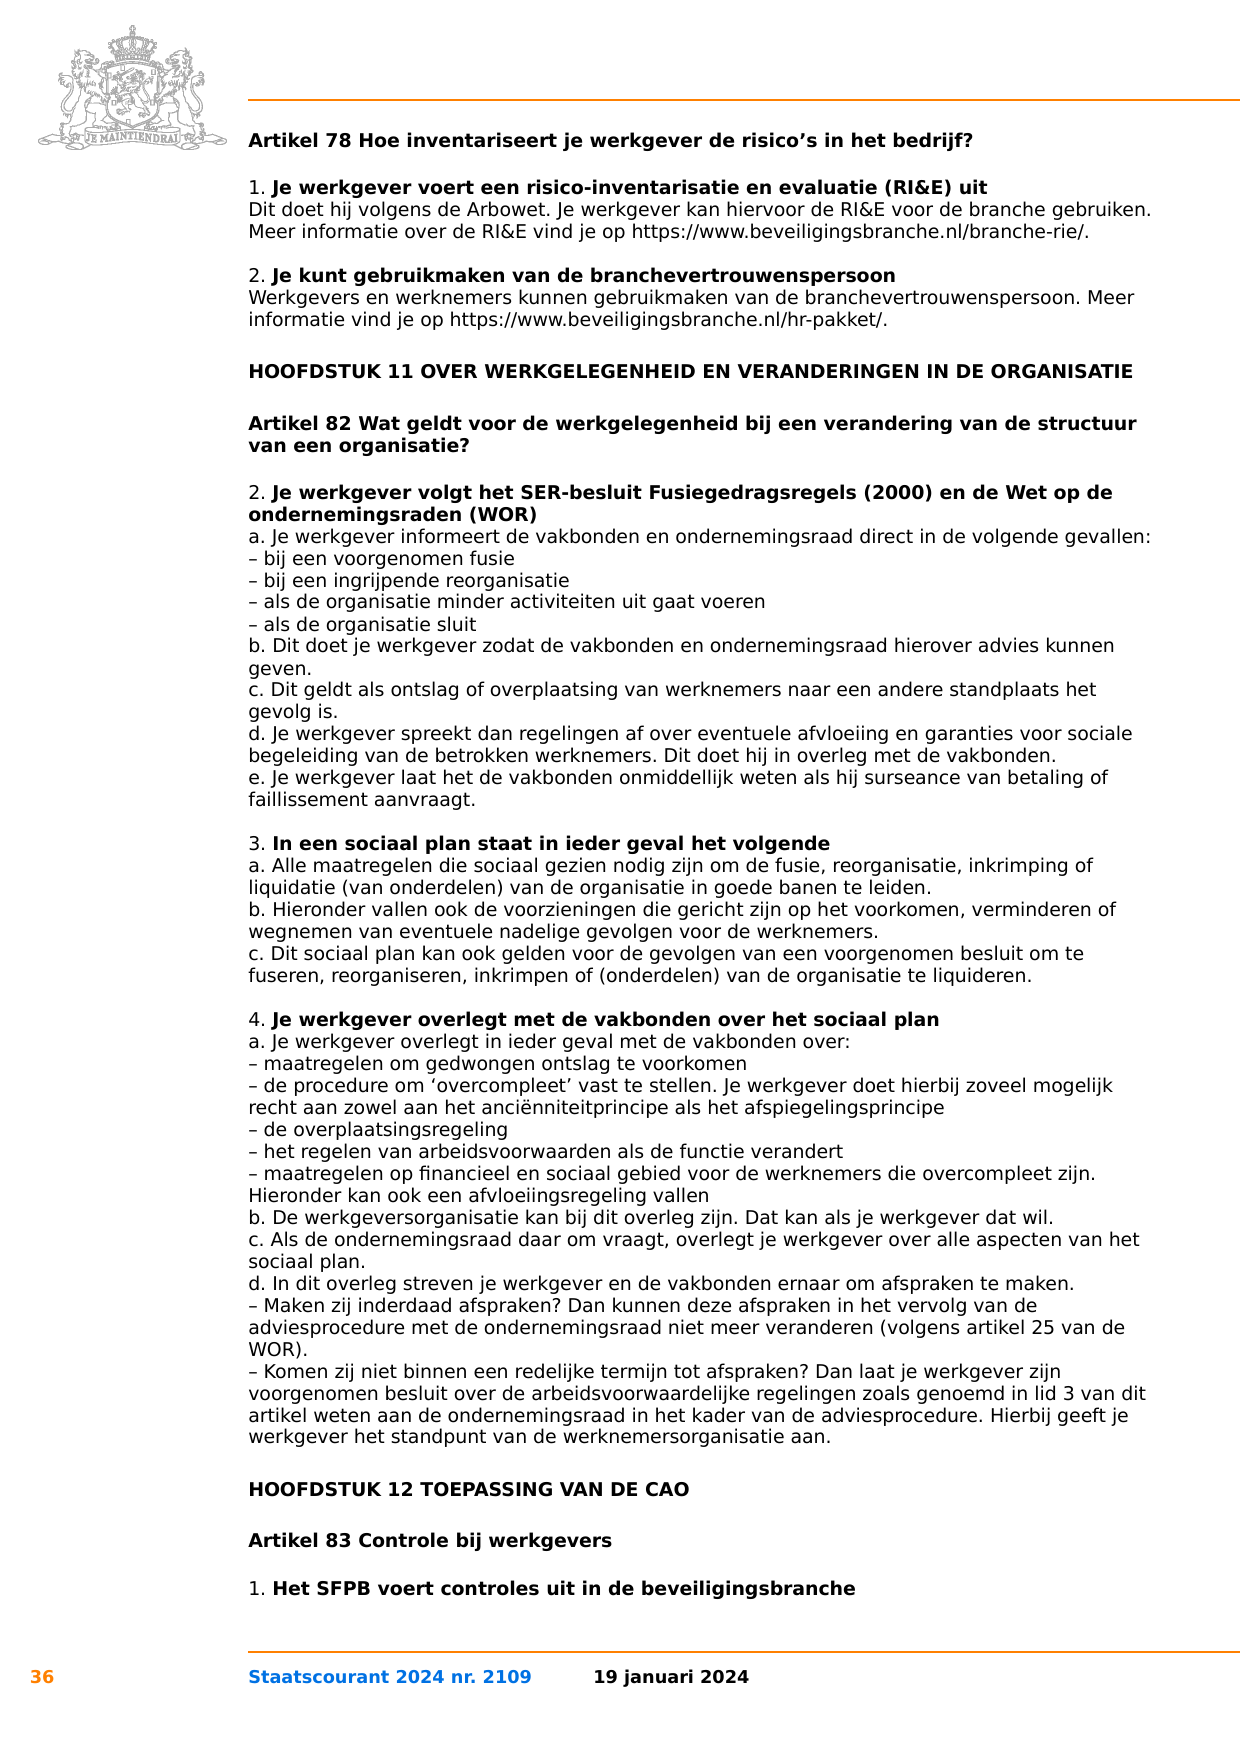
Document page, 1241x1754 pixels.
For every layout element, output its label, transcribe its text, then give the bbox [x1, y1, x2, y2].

text d. Je werkgever spreekt dan regelingen af over eventuele afvloeiing en garanties voor sociale begeleiding van de betrokken werknemers. Dit doet hij in overleg met de vakbonden. [248, 723, 1163, 767]
text 1. Je werkgever voert een risico-inventarisatie en evaluatie (RI&E) uit [248, 177, 1163, 199]
text c. Dit sociaal plan kan ook gelden voor de gevolgen van een voorgenomen besluit om te fuseren, reorganiseren, inkrimpen of (onderdelen) van de organisatie te liquideren. [248, 943, 1163, 987]
subtitle Artikel 83 Controle bij werkgevers [248, 1530, 1163, 1552]
text b. De werkgeversorganisatie kan bij dit overleg zijn. Dat kan als je werkgever dat wil. [248, 1207, 1163, 1229]
text 2. Je werkgever volgt het SER-besluit Fusiegedragsregels (2000) en de Wet op de ondernemingsraden (WOR) [248, 482, 1163, 526]
text b. Dit doet je werkgever zodat de vakbonden en ondernemingsraad hierover advies kunnen geven. [248, 635, 1163, 679]
subtitle HOOFDSTUK 12 TOEPASSING VAN DE CAO [248, 1478, 1163, 1500]
text b. Hieronder vallen ook de voorzieningen die gericht zijn op het voorkomen, verminderen of wegnemen van eventuele nadelige gevolgen voor de werknemers. [248, 899, 1163, 943]
text – bij een ingrijpende reorganisatie [248, 569, 1163, 591]
text – de overplaatsingsregeling [248, 1119, 1163, 1141]
text c. Dit geldt als ontslag of overplaatsing van werknemers naar een andere standplaats het gevolg is. [248, 679, 1163, 723]
text 1. Het SFPB voert controles uit in de beveiligingsbranche [248, 1577, 1163, 1599]
text – maatregelen op financieel en sociaal gebied voor de werknemers die overcompleet zijn. Hieronder kan ook een afvloeiingsregeling vallen [248, 1163, 1163, 1207]
text 4. Je werkgever overlegt met de vakbonden over het sociaal plan [248, 1009, 1163, 1031]
text Dit doet hij volgens de Arbowet. Je werkgever kan hiervoor de RI&E voor de branche gebruiken. Meer informatie over de RI&E vind je op https://www.beveiligingsbranche.nl/branche-rie/. [248, 199, 1163, 243]
text – het regelen van arbeidsvoorwaarden als de functie verandert [248, 1141, 1163, 1163]
text – als de organisatie sluit [248, 613, 1163, 635]
text – de procedure om ‘overcompleet’ vast te stellen. Je werkgever doet hierbij zoveel mogelijk recht aan zowel aan het anciënniteitprincipe als het afspiegelingsprincipe [248, 1075, 1163, 1119]
text d. In dit overleg streven je werkgever en de vakbonden ernaar om afspraken te maken. [248, 1273, 1163, 1294]
subtitle HOOFDSTUK 11 OVER WERKGELEGENHEID EN VERANDERINGEN IN DE ORGANISATIE [248, 361, 1163, 383]
subtitle Artikel 78 Hoe inventariseert je werkgever de risico’s in het bedrijf? [248, 130, 1163, 152]
text – Komen zij niet binnen een redelijke termijn tot afspraken? Dan laat je werkgever zijn voorgenomen besluit over de arbeidsvoorwaardelijke regelingen zoals genoemd in lid 3 van dit artikel weten aan de ondernemingsraad in het kader van de adviesprocedure. Hierbij geeft je werkgever het standpunt van de werknemersorganisatie aan. [248, 1361, 1163, 1448]
text – als de organisatie minder activiteiten uit gaat voeren [248, 591, 1163, 613]
text 3. In een sociaal plan staat in ieder geval het volgende [248, 833, 1163, 855]
text – maatregelen om gedwongen ontslag te voorkomen [248, 1053, 1163, 1075]
text – Maken zij inderdaad afspraken? Dan kunnen deze afspraken in het vervolg van de adviesprocedure met de ondernemingsraad niet meer veranderen (volgens artikel 25 van de WOR). [248, 1294, 1163, 1361]
text 2. Je kunt gebruikmaken van de branchevertrouwenspersoon [248, 265, 1163, 287]
text a. Je werkgever informeert de vakbonden en ondernemingsraad direct in de volgende gevallen: [248, 526, 1163, 547]
text – bij een voorgenomen fusie [248, 547, 1163, 569]
text a. Alle maatregelen die sociaal gezien nodig zijn om de fusie, reorganisatie, inkrimping of liquidatie (van onderdelen) van de organisatie in goede banen te leiden. [248, 855, 1163, 899]
text c. Als de ondernemingsraad daar om vraagt, overlegt je werkgever over alle aspecten van het sociaal plan. [248, 1229, 1163, 1273]
picture [38, 25, 227, 150]
text Werkgevers en werknemers kunnen gebruikmaken van de branchevertrouwenspersoon. Meer informatie vind je op https://www.beveiligingsbranche.nl/hr-pakket/. [248, 287, 1163, 331]
text a. Je werkgever overlegt in ieder geval met de vakbonden over: [248, 1031, 1163, 1053]
subtitle Artikel 82 Wat geldt voor de werkgelegenheid bij een verandering van de structuur van een organisatie? [248, 413, 1163, 457]
text e. Je werkgever laat het de vakbonden onmiddellijk weten als hij surseance van betaling of faillissement aanvraagt. [248, 767, 1163, 811]
